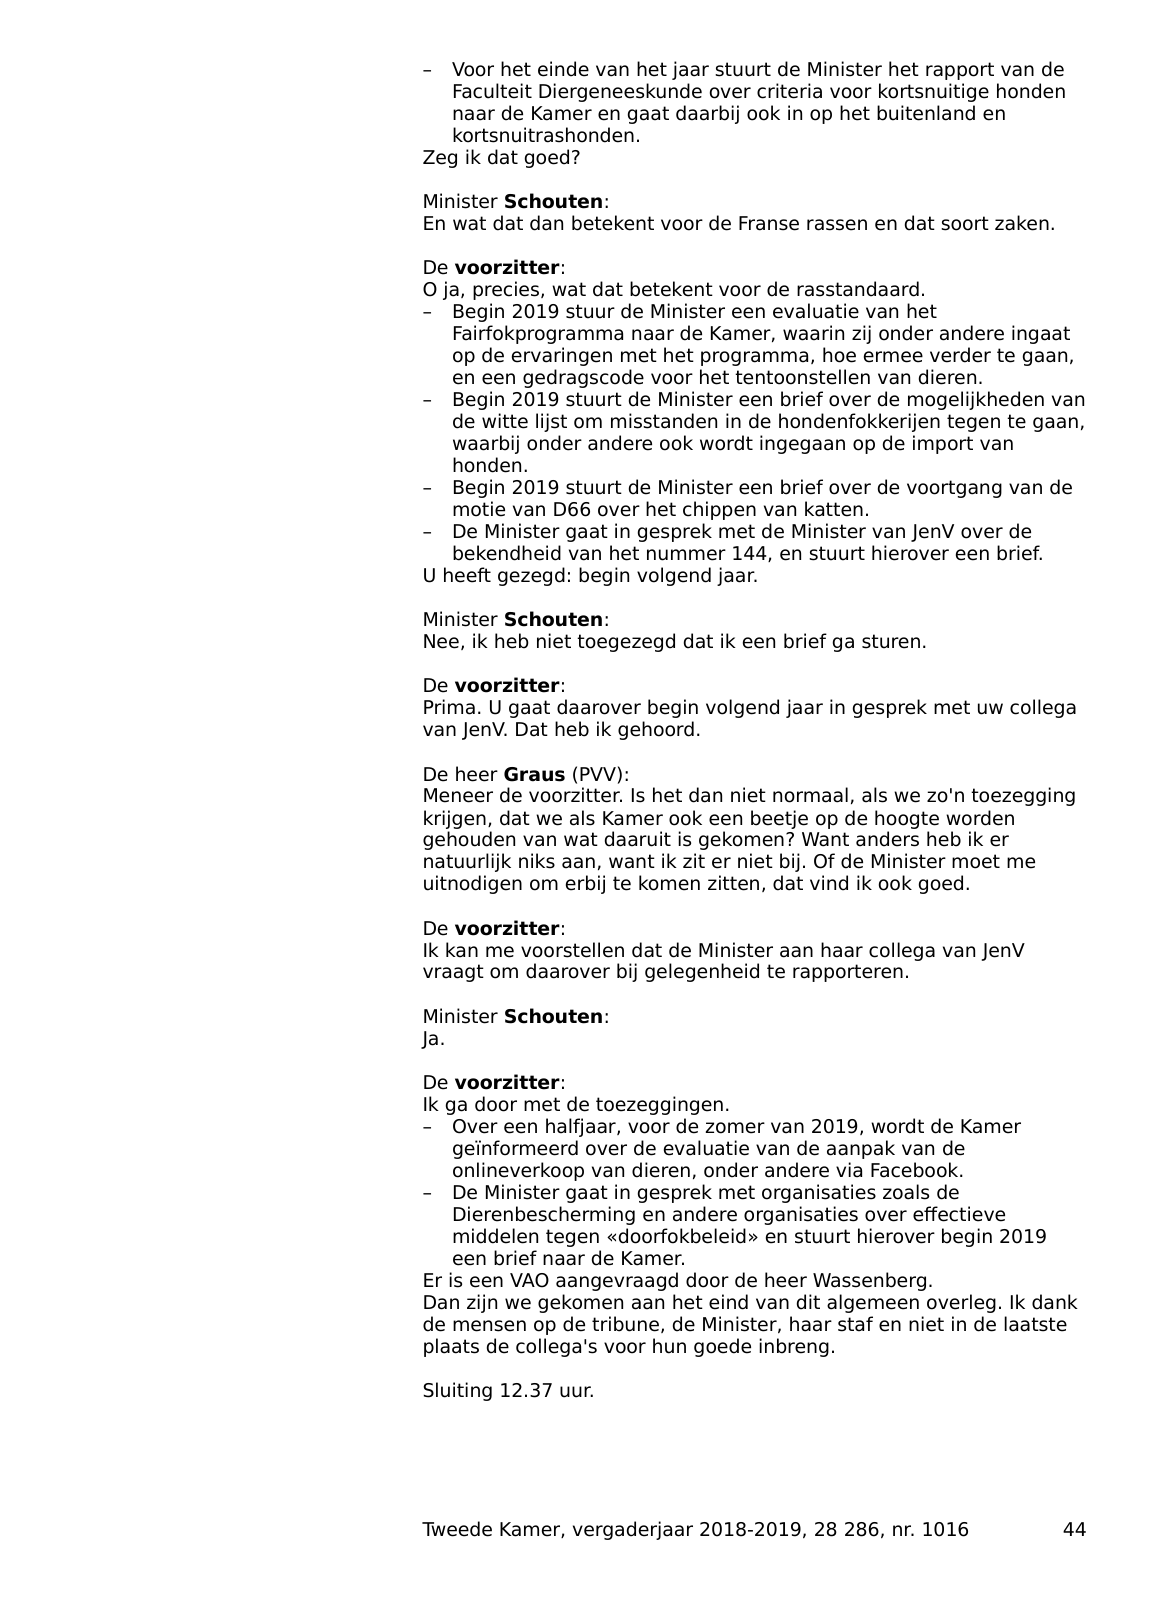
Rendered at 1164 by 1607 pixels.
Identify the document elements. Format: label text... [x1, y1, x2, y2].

text – Begin 2019 stuur de Minister een evaluatie van het Fairfokprogramma naar de Kamer, waarin zij onder andere ingaat op de ervaringen met het programma, hoe ermee verder te gaan, en een gedragscode voor het tentoonstellen van dieren. [422, 301, 1087, 389]
text En wat dat dan betekent voor de Franse rassen en dat soort zaken. [422, 213, 1087, 235]
text Minister Schouten: [422, 1006, 1087, 1028]
text De voorzitter: [422, 1072, 1087, 1094]
text De voorzitter: [422, 257, 1087, 279]
text – Begin 2019 stuurt de Minister een brief over de voortgang van de motie van D66 over het chippen van katten. [422, 477, 1087, 521]
text De voorzitter: [422, 675, 1087, 697]
text Ik ga door met de toezeggingen. [422, 1094, 1087, 1116]
text Ik kan me voorstellen dat de Minister aan haar collega van JenV vraagt om daarover bij gelegenheid te rapporteren. [422, 939, 1087, 983]
text – Voor het einde van het jaar stuurt de Minister het rapport van de Faculteit Diergeneeskunde over criteria voor kortsnuitige honden naar de Kamer en gaat daarbij ook in op het buitenland en kortsnuitrashonden. [422, 59, 1087, 147]
text – De Minister gaat in gesprek met organisaties zoals de Dierenbescherming en andere organisaties over effectieve middelen tegen «doorfokbeleid» en stuurt hierover begin 2019 een brief naar de Kamer. [422, 1182, 1087, 1269]
text Ja. [422, 1028, 1087, 1049]
text Prima. U gaat daarover begin volgend jaar in gesprek met uw collega van JenV. Dat heb ik gehoord. [422, 697, 1087, 741]
text Nee, ik heb niet toegezegd dat ik een brief ga sturen. [422, 631, 1087, 653]
text Meneer de voorzitter. Is het dan niet normaal, als we zo'n toezegging krijgen, dat we als Kamer ook een beetje op de hoogte worden gehouden van wat daaruit is gekomen? Want anders heb ik er natuurlijk niks aan, want ik zit er niet bij. Of de Minister moet me uitnodigen om erbij te komen zitten, dat vind ik ook goed. [422, 785, 1087, 895]
text Dan zijn we gekomen aan het eind van dit algemeen overleg. Ik dank de mensen op de tribune, de Minister, haar staf en niet in de laatste plaats de collega's voor hun goede inbreng. [422, 1292, 1087, 1357]
text Zeg ik dat goed? [422, 147, 1087, 169]
text Minister Schouten: [422, 609, 1087, 631]
text – Over een halfjaar, voor de zomer van 2019, wordt de Kamer geïnformeerd over de evaluatie van de aanpak van de onlineverkoop van dieren, onder andere via Facebook. [422, 1116, 1087, 1182]
text Sluiting 12.37 uur. [422, 1380, 1087, 1402]
text – De Minister gaat in gesprek met de Minister van JenV over de bekendheid van het nummer 144, en stuurt hierover een brief. [422, 521, 1087, 565]
text – Begin 2019 stuurt de Minister een brief over de mogelijkheden van de witte lijst om misstanden in de hondenfokkerijen tegen te gaan, waarbij onder andere ook wordt ingegaan op de import van honden. [422, 389, 1087, 477]
text O ja, precies, wat dat betekent voor de rasstandaard. [422, 279, 1087, 301]
text Minister Schouten: [422, 191, 1087, 213]
text U heeft gezegd: begin volgend jaar. [422, 565, 1087, 587]
text De heer Graus (PVV): [422, 763, 1087, 785]
text Er is een VAO aangevraagd door de heer Wassenberg. [422, 1269, 1087, 1292]
text De voorzitter: [422, 917, 1087, 939]
